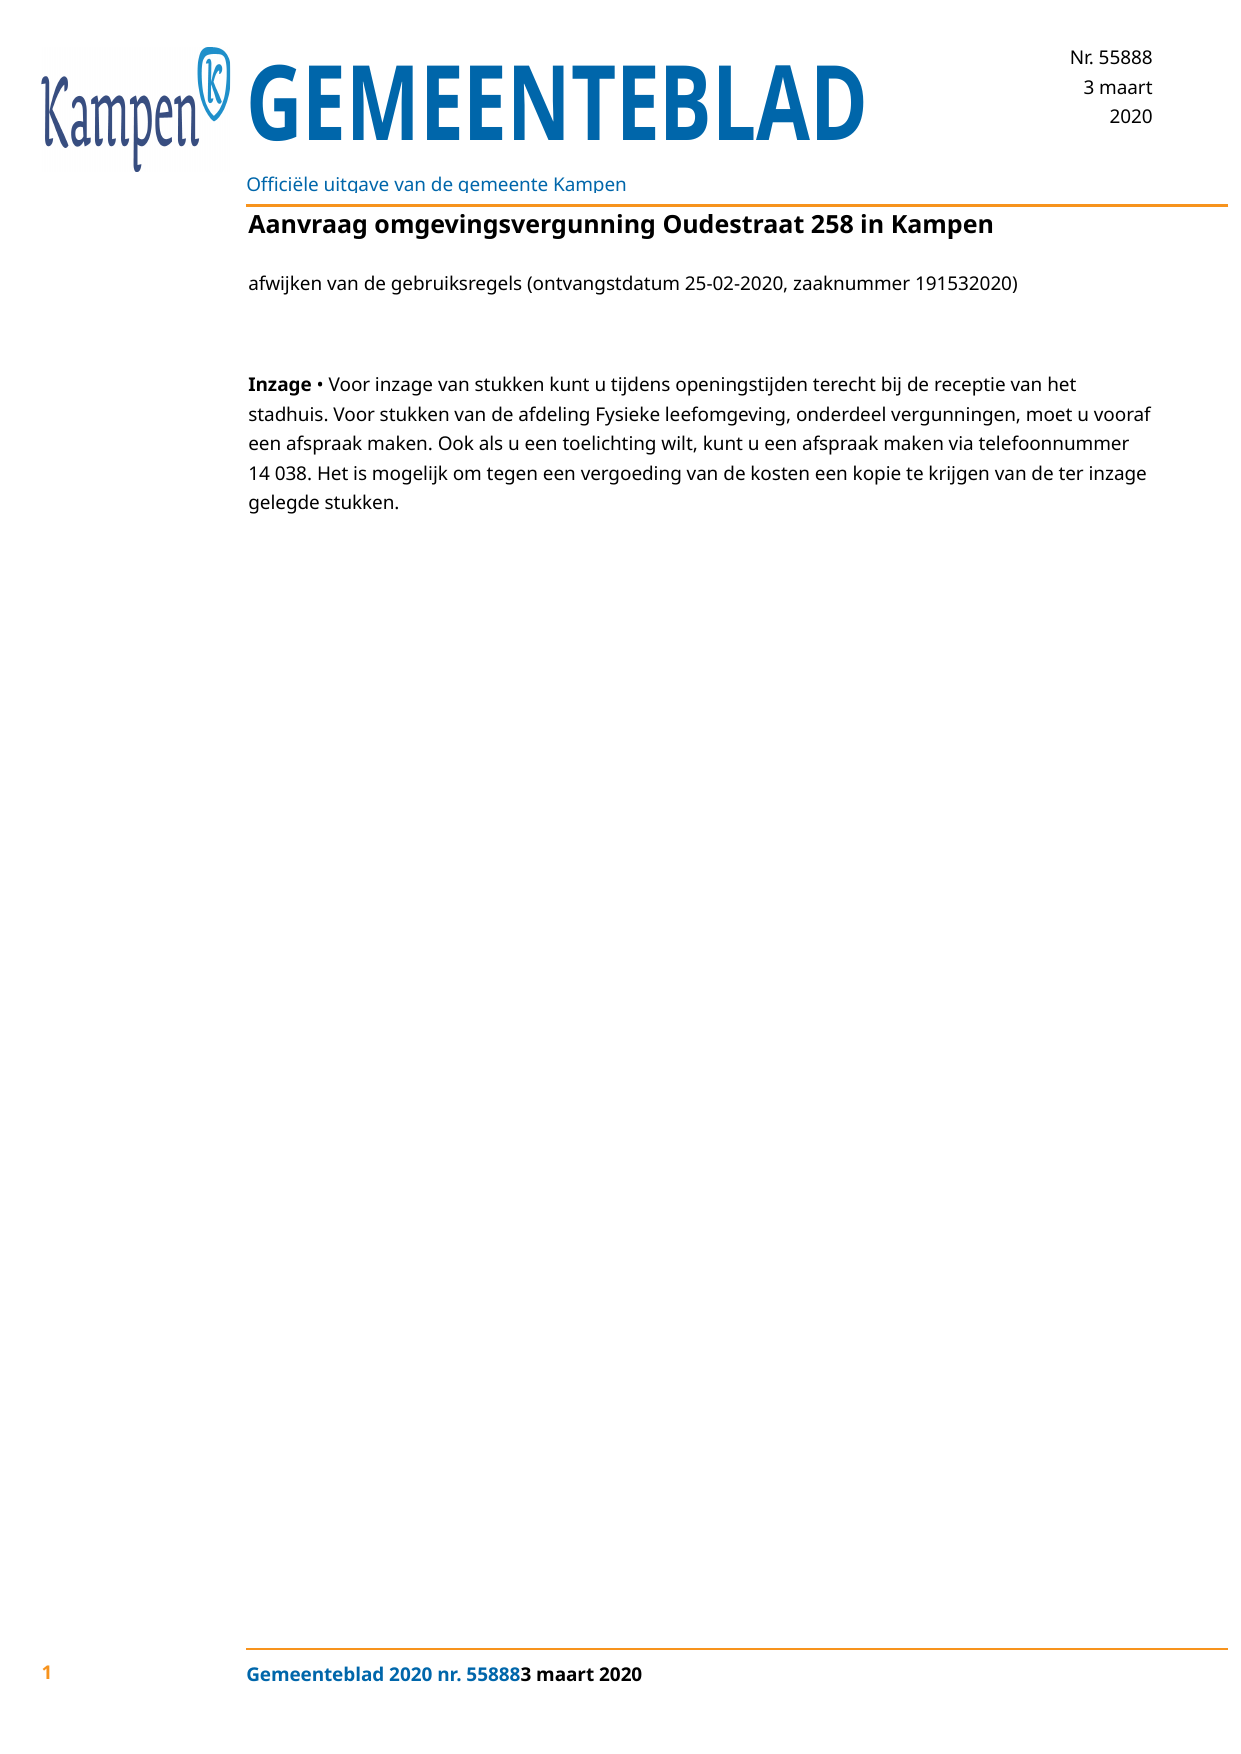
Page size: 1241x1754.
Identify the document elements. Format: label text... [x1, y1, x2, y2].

text Aanvraag omgevingsvergunning Oudestraat 258 in Kampen [248, 207, 1152, 241]
picture [41, 47, 231, 172]
text Inzage • Voor inzage van stukken kunt u tijdens openingstijden terecht bij de receptie van het stadhuis. Voor stukken van de afdeling Fysieke leefomgeving, onderdeel vergunningen, moet u vooraf een afspraak maken. Ook als u een toelichting wilt, kunt u een afspraak maken via telefoonnummer 14 038. Het is mogelijk om tegen een vergoeding van de kosten een kopie te krijgen van de ter inzage gelegde stukken. [248, 371, 1152, 515]
text afwijken van de gebruiksregels (ontvangstdatum 25-02-2020, zaaknummer 191532020) [248, 270, 1152, 296]
